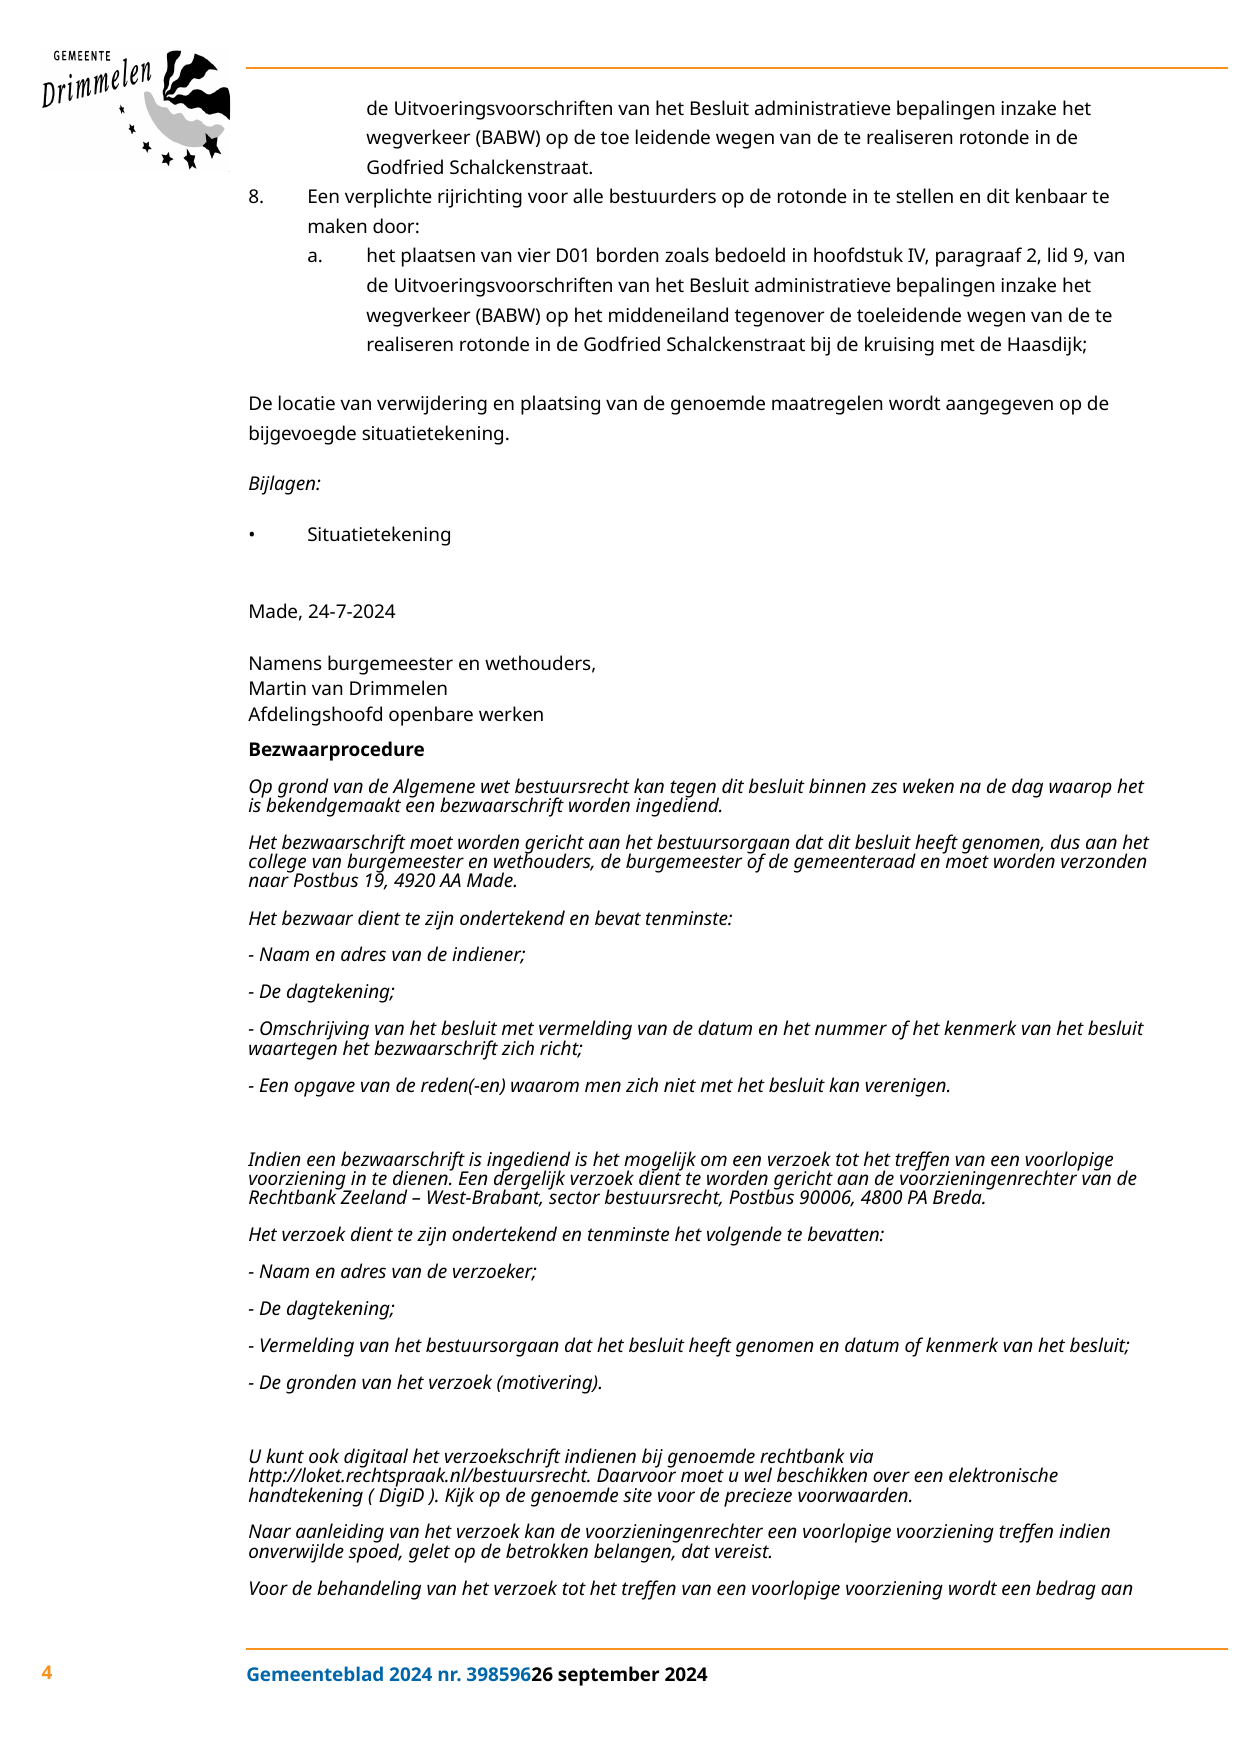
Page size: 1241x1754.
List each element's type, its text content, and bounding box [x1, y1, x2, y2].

text Afdelingshoofd openbare werken [248, 701, 1152, 727]
text Martin van Drimmelen [248, 676, 1152, 701]
text - Naam en adres van de verzoeker; [248, 1263, 1152, 1282]
text - Naam en adres van de indiener; [248, 946, 1152, 966]
picture [41, 47, 231, 172]
text De locatie van verwijdering en plaatsing van de genoemde maatregelen wordt aangegeven op de bijgevoegde situatietekening. [248, 391, 1152, 446]
text Bezwaarprocedure [248, 741, 1152, 760]
list Situatietekening [248, 521, 1152, 547]
list Een verplichte rijrichting voor alle bestuurders op de rotonde in te stellen en dit kenbaar te maken door: [248, 183, 1152, 239]
text - De dagtekening; [248, 983, 1152, 1003]
text Made, 24-7-2024 [248, 598, 1152, 624]
text U kunt ook digitaal het verzoekschrift indienen bij genoemde rechtbank via http://loket.rechtspraak.nl/bestuursrecht. Daarvoor moet u wel beschikken over een elektronische handtekening ( DigiD ). Kijk op de genoemde site voor de precieze voorwaarden. [248, 1448, 1152, 1506]
text - De dagtekening; [248, 1300, 1152, 1319]
text Voor de behandeling van het verzoek tot het treffen van een voorlopige voorziening wordt een bedrag aan [248, 1580, 1152, 1599]
text Namens burgemeester en wethouders, [248, 650, 1152, 676]
text Op grond van de Algemene wet bestuursrecht kan tegen dit besluit binnen zes weken na de dag waarop het is bekendgemaakt een bezwaarschrift worden ingediend. [248, 778, 1152, 816]
text - De gronden van het verzoek (motivering). [248, 1374, 1152, 1393]
list het plaatsen van vier D01 borden zoals bedoeld in hoofdstuk IV, paragraaf 2, lid 9, van de Uitvoeringsvoorschriften van het Besluit administratieve bepalingen inzake het wegverkeer (BABW) op het middeneiland tegenover de toeleidende wegen van de te realiseren rotonde in de Godfried Schalckenstraat bij de kruising met de Haasdijk; [307, 243, 1152, 357]
text Het bezwaar dient te zijn ondertekend en bevat tenminste: [248, 909, 1152, 929]
text - Omschrijving van het besluit met vermelding van de datum en het nummer of het kenmerk van het besluit waartegen het bezwaarschrift zich richt; [248, 1020, 1152, 1059]
text Naar aanleiding van het verzoek kan de voorzieningenrechter een voorlopige voorziening treffen indien onverwijlde spoed, gelet op de betrokken belangen, dat vereist. [248, 1523, 1152, 1562]
text - Een opgave van de reden(-en) waarom men zich niet met het besluit kan verenigen. [248, 1077, 1152, 1096]
list de Uitvoeringsvoorschriften van het Besluit administratieve bepalingen inzake het wegverkeer (BABW) op de toe leidende wegen van de te realiseren rotonde in de Godfried Schalckenstraat. [307, 95, 1152, 180]
text - Vermelding van het bestuursorgaan dat het besluit heeft genomen en datum of kenmerk van het besluit; [248, 1337, 1152, 1356]
text Bijlagen: [248, 471, 1152, 496]
text Het verzoek dient te zijn ondertekend en tenminste het volgende te bevatten: [248, 1226, 1152, 1245]
text Indien een bezwaarschrift is ingediend is het mogelijk om een verzoek tot het treffen van een voorlopige voorziening in te dienen. Een dergelijk verzoek dient te worden gericht aan de voorzieningenrechter van de Rechtbank Zeeland – West-Brabant, sector bestuursrecht, Postbus 90006, 4800 PA Breda. [248, 1151, 1152, 1208]
text Het bezwaarschrift moet worden gericht aan het bestuursorgaan dat dit besluit heeft genomen, dus aan het college van burgemeester en wethouders, de burgemeester of de gemeenteraad en moet worden verzonden naar Postbus 19, 4920 AA Made. [248, 834, 1152, 892]
